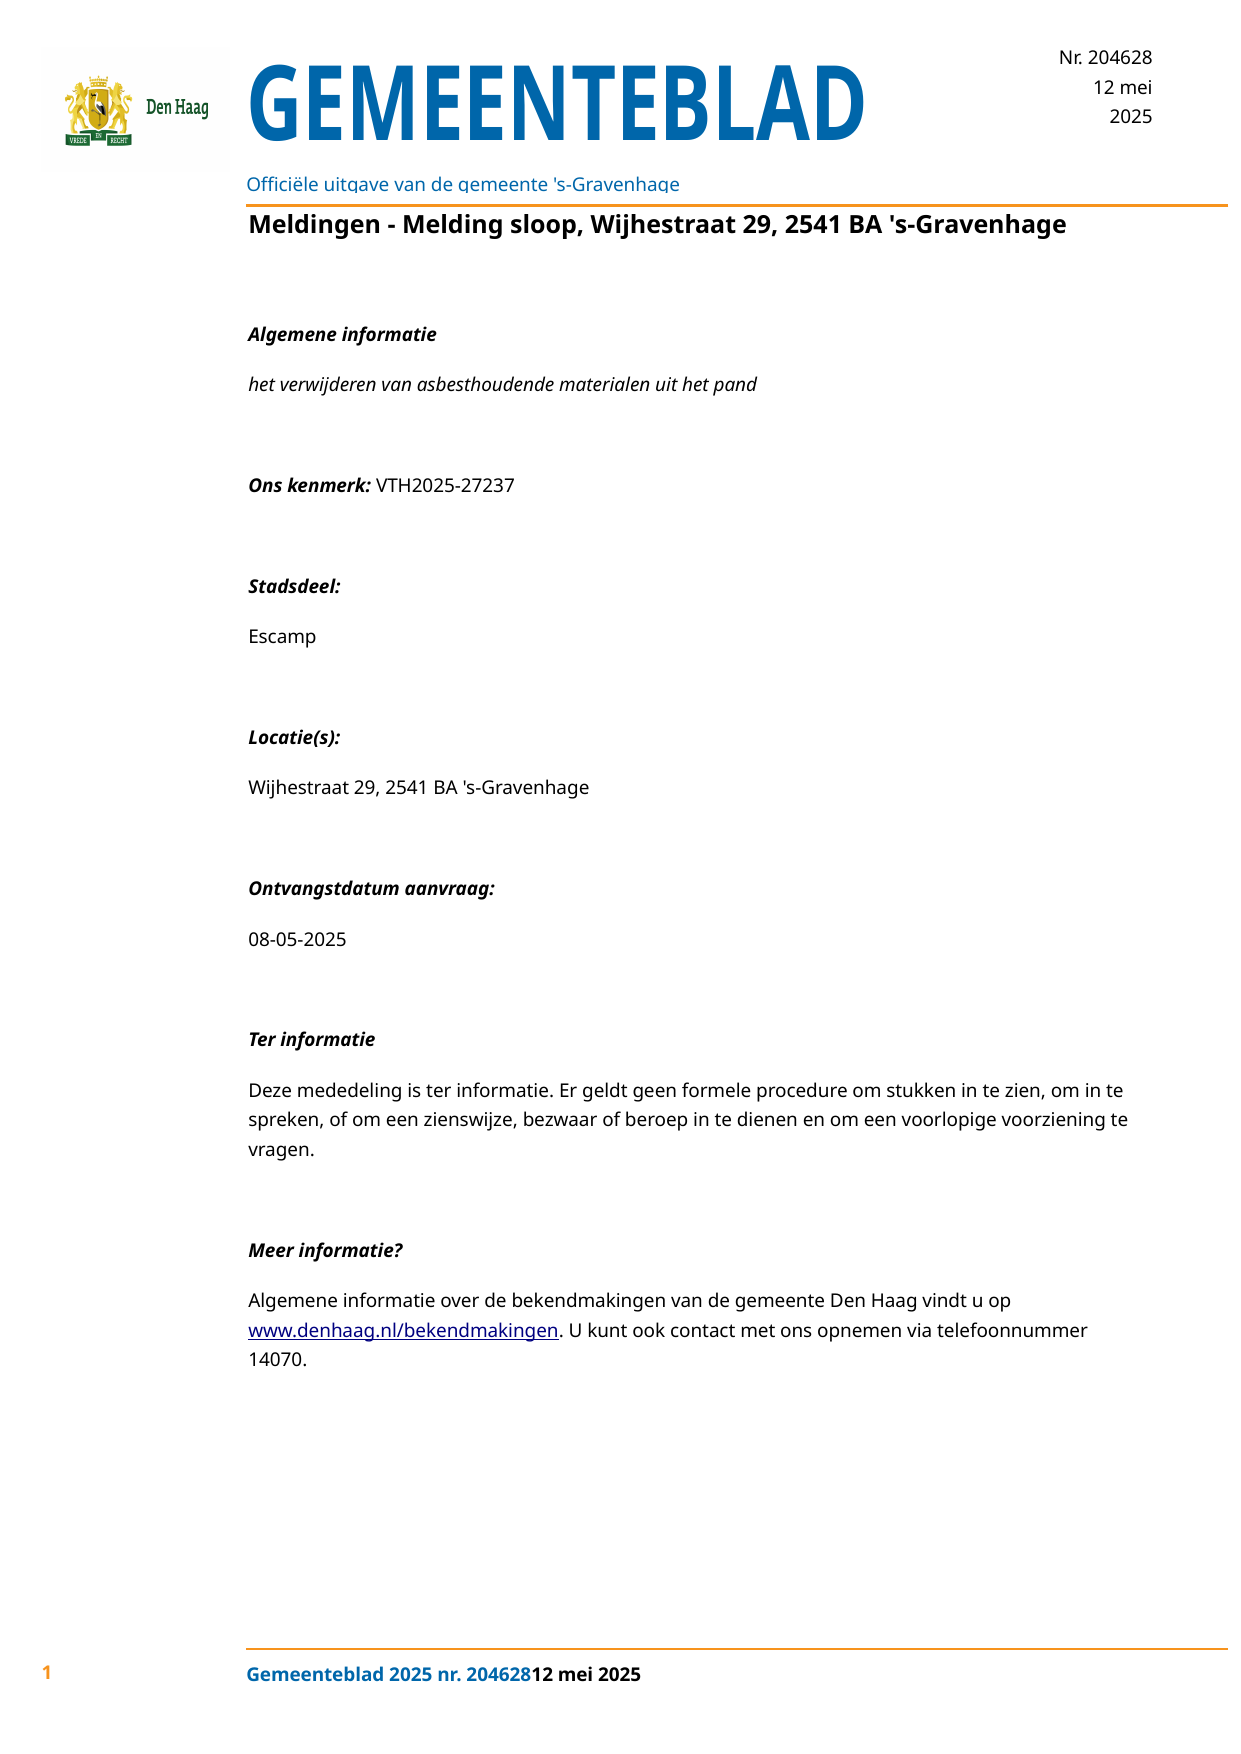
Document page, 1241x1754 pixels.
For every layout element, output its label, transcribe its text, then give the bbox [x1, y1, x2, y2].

text Ontvangstdatum aanvraag: [248, 875, 1152, 901]
text Ons kenmerk: VTH2025-27237 [248, 472, 1152, 498]
text het verwijderen van asbesthoudende materialen uit het pand [248, 371, 1152, 397]
text Meer informatie? [248, 1237, 1152, 1263]
text Stadsdeel: [248, 573, 1152, 598]
text Algemene informatie [248, 321, 1152, 346]
text Meldingen - Melding sloop, Wijhestraat 29, 2541 BA 's-Gravenhage [248, 207, 1152, 241]
text Ter informatie [248, 1027, 1152, 1052]
text Escamp [248, 623, 1152, 649]
picture [41, 47, 231, 172]
text Algemene informatie over de bekendmakingen van de gemeente Den Haag vindt u op www.denhaag.nl/bekendmakingen. U kunt ook contact met ons opnemen via telefoonnummer 14070. [248, 1287, 1152, 1372]
text Wijhestraat 29, 2541 BA 's-Gravenhage [248, 774, 1152, 800]
text 08-05-2025 [248, 926, 1152, 951]
text Locatie(s): [248, 724, 1152, 750]
text Deze mededeling is ter informatie. Er geldt geen formele procedure om stukken in te zien, om in te spreken, of om een zienswijze, bezwaar of beroep in te dienen en om een voorlopige voorziening te vragen. [248, 1077, 1152, 1162]
